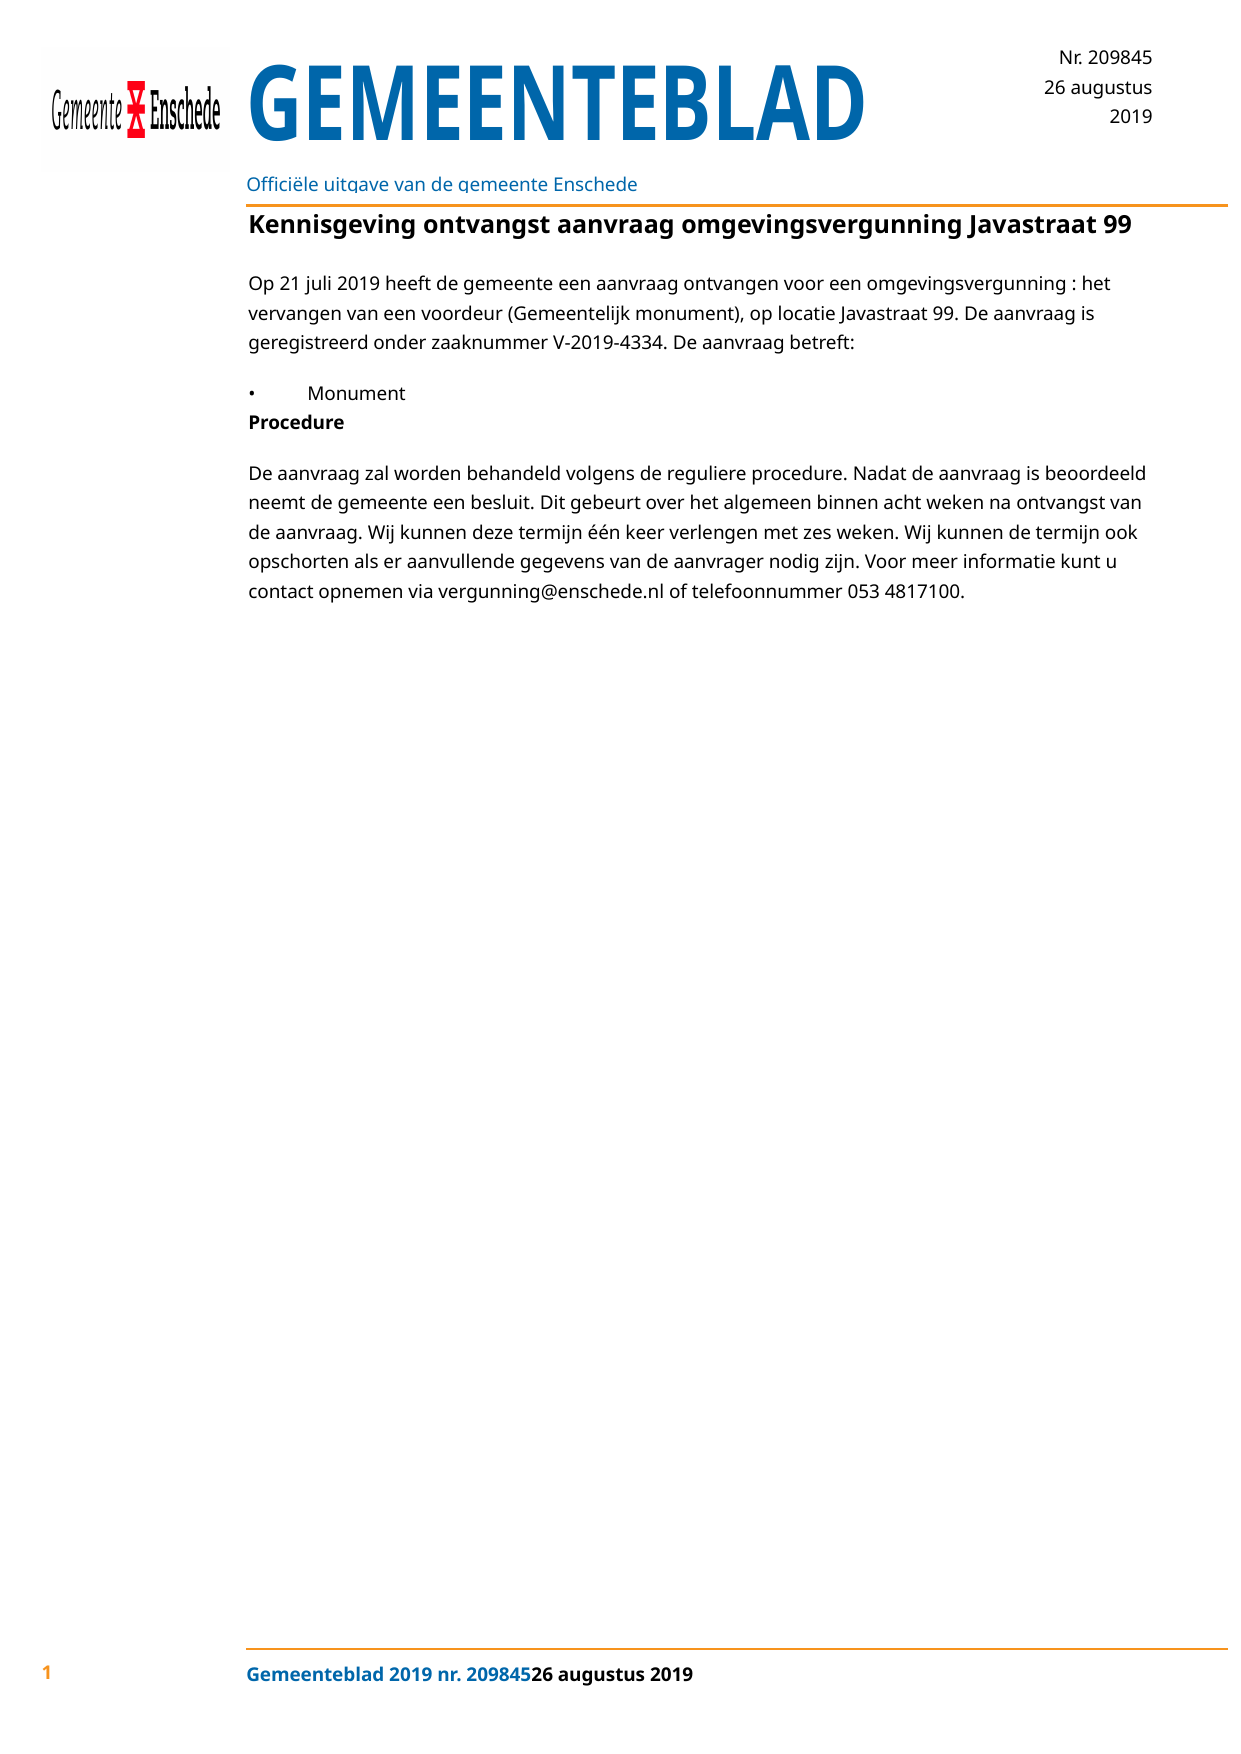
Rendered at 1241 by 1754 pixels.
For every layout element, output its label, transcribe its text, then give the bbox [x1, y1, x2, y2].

picture [41, 47, 231, 172]
text Procedure [248, 409, 1152, 435]
text De aanvraag zal worden behandeld volgens de reguliere procedure. Nadat de aanvraag is beoordeeld neemt de gemeente een besluit. Dit gebeurt over het algemeen binnen acht weken na ontvangst van de aanvraag. Wij kunnen deze termijn één keer verlengen met zes weken. Wij kunnen de termijn ook opschorten als er aanvullende gegevens van de aanvrager nodig zijn. Voor meer informatie kunt u contact opnemen via vergunning@enschede.nl of telefoonnummer 053 4817100. [248, 460, 1152, 604]
text Kennisgeving ontvangst aanvraag omgevingsvergunning Javastraat 99 [248, 207, 1152, 241]
list Monument [248, 380, 1152, 406]
text Op 21 juli 2019 heeft de gemeente een aanvraag ontvangen voor een omgevingsvergunning : het vervangen van een voordeur (Gemeentelijk monument), op locatie Javastraat 99. De aanvraag is geregistreerd onder zaaknummer V-2019-4334. De aanvraag betreft: [248, 270, 1152, 355]
